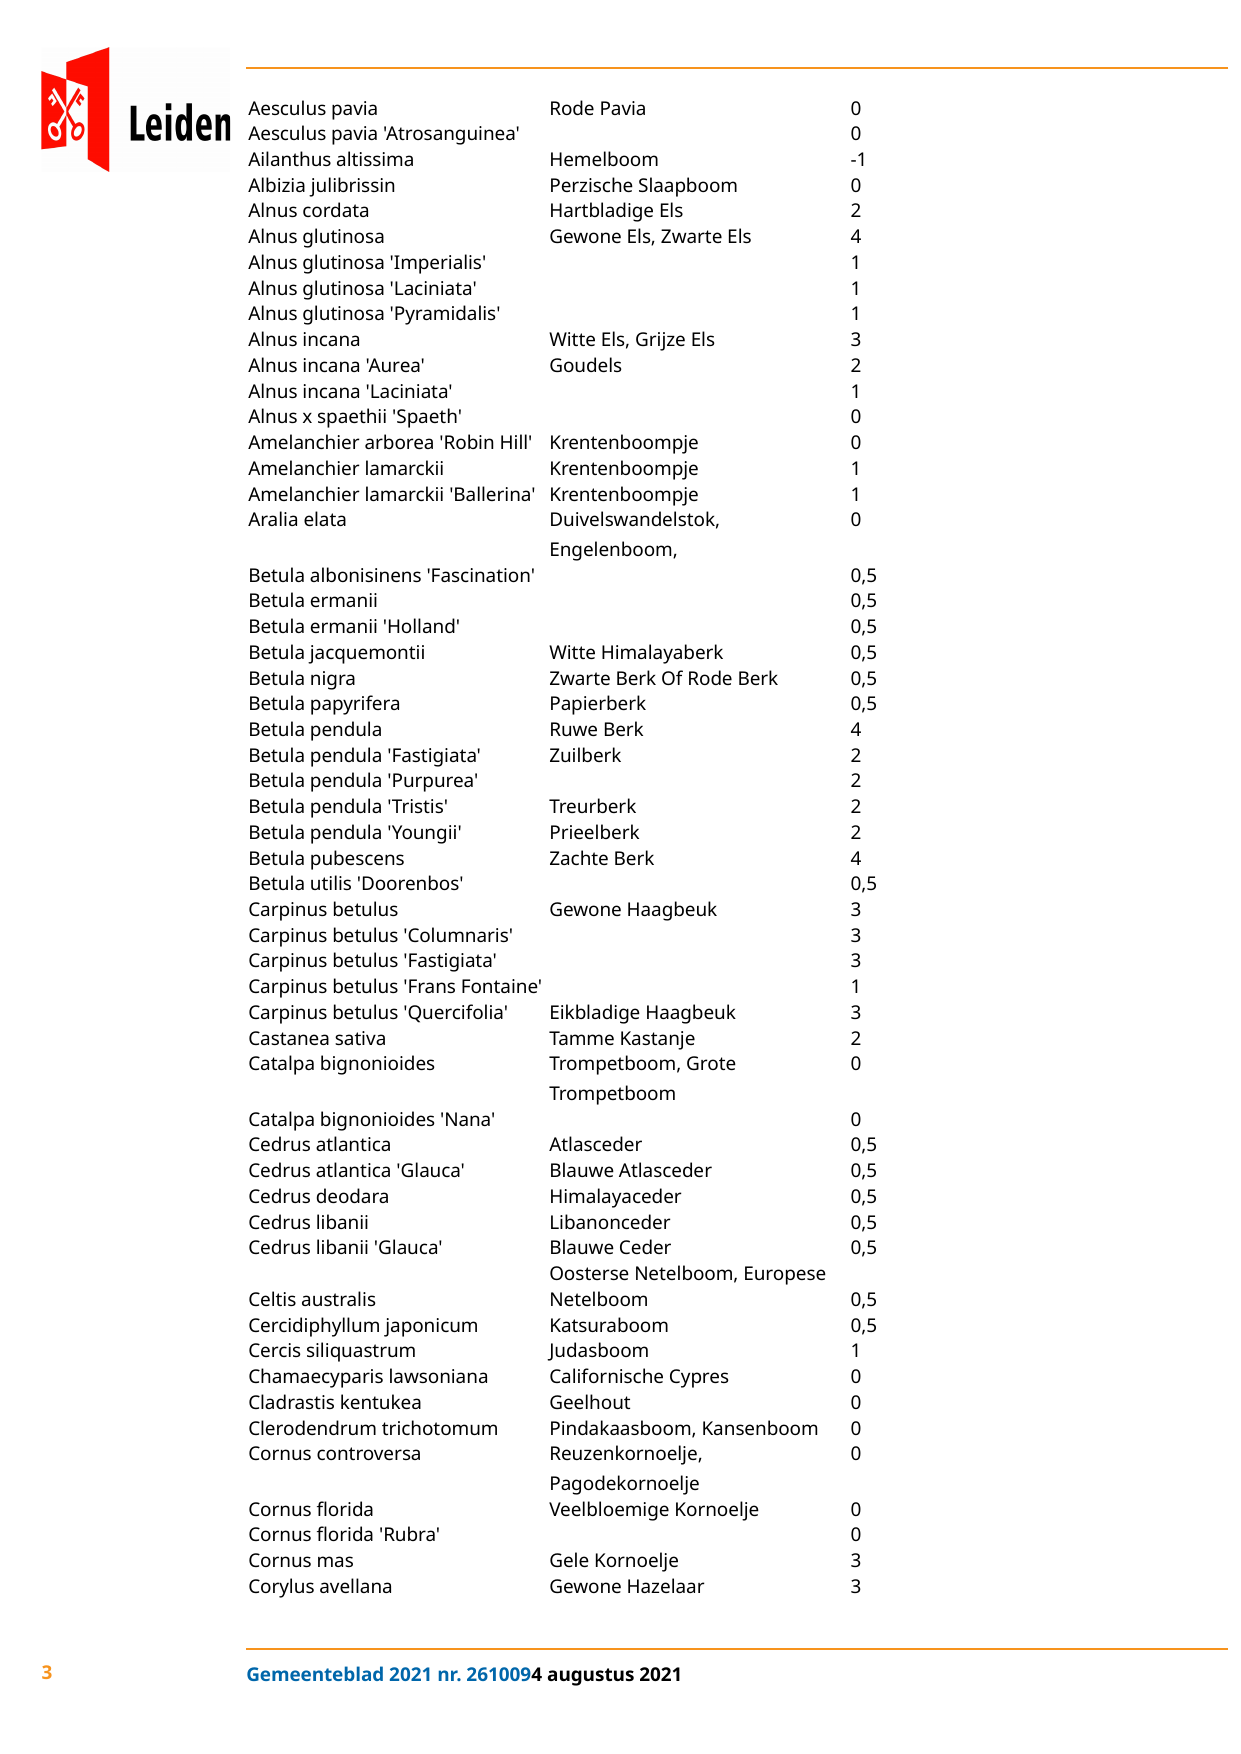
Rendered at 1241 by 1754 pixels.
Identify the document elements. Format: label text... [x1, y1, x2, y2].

table_cell Gewone Haagbeuk [549, 896, 850, 922]
table_cell Veelbloemige Kornoelje [549, 1496, 850, 1521]
table_cell [549, 922, 850, 948]
table_cell 2 [850, 352, 1152, 378]
table_cell 3 [850, 922, 1152, 948]
table_cell Alnus cordata [248, 198, 549, 223]
table_cell Tamme Kastanje [549, 1025, 850, 1051]
table_cell Gewone Els, Zwarte Els [549, 224, 850, 249]
table_cell 0 [850, 1496, 1152, 1521]
table_cell 0 [850, 1389, 1152, 1415]
table_cell Cornus florida [248, 1496, 549, 1521]
table_cell Cornus controversa [248, 1440, 549, 1496]
table_cell Betula pubescens [248, 845, 549, 871]
table_cell Eikbladige Haagbeuk [549, 999, 850, 1025]
table_cell Alnus incana 'Aurea' [248, 352, 549, 378]
table_cell 0,5 [850, 613, 1152, 639]
table_cell Aesculus pavia 'Atrosanguinea' [248, 121, 549, 146]
table_cell Carpinus betulus 'Columnaris' [248, 922, 549, 948]
table_cell 0 [850, 1106, 1152, 1132]
table_cell [549, 613, 850, 639]
table_cell Betula pendula 'Youngii' [248, 819, 549, 845]
table_cell Perzische Slaapboom [549, 172, 850, 198]
table_cell 3 [850, 1573, 1152, 1599]
table_cell [549, 378, 850, 403]
table_cell 0,5 [850, 1209, 1152, 1234]
table_cell 0 [850, 1363, 1152, 1389]
table_cell 2 [850, 742, 1152, 768]
table_cell [549, 974, 850, 999]
table_cell Cedrus libanii 'Glauca' [248, 1235, 549, 1260]
table_cell 0 [850, 95, 1152, 121]
table_cell [549, 249, 850, 275]
table_cell Alnus glutinosa 'Imperialis' [248, 249, 549, 275]
table_cell [549, 768, 850, 793]
table_cell [549, 588, 850, 613]
table_cell 1 [850, 481, 1152, 506]
table_cell Duivelswandelstok, Engelenboom, [549, 506, 850, 562]
table_cell 0,5 [850, 1183, 1152, 1209]
table_cell Netelboom [549, 1286, 850, 1312]
table_cell Carpinus betulus 'Frans Fontaine' [248, 974, 549, 999]
table_cell Katsuraboom [549, 1312, 850, 1337]
table_cell Amelanchier arborea 'Robin Hill' [248, 429, 549, 455]
table_cell Chamaecyparis lawsoniana [248, 1363, 549, 1389]
table_cell Betula papyrifera [248, 690, 549, 716]
table_cell [549, 301, 850, 326]
table_cell Trompetboom, Grote Trompetboom [549, 1051, 850, 1106]
table_cell Gewone Hazelaar [549, 1573, 850, 1599]
table_cell Betula albonisinens 'Fascination' [248, 562, 549, 587]
table_cell 0,5 [850, 1132, 1152, 1157]
table_cell [248, 1260, 549, 1286]
table_cell Carpinus betulus 'Quercifolia' [248, 999, 549, 1025]
table_cell Oosterse Netelboom, Europese [549, 1260, 850, 1286]
table_cell [850, 1260, 1152, 1286]
table_cell 0 [850, 1521, 1152, 1547]
table_cell Goudels [549, 352, 850, 378]
table_cell Cedrus atlantica 'Glauca' [248, 1158, 549, 1183]
table_cell Reuzenkornoelje, Pagodekornoelje [549, 1440, 850, 1496]
table_cell 1 [850, 455, 1152, 481]
table_cell 3 [850, 1547, 1152, 1573]
table_cell Papierberk [549, 690, 850, 716]
table_cell 0,5 [850, 1235, 1152, 1260]
table_cell Betula ermanii 'Holland' [248, 613, 549, 639]
table_cell 2 [850, 198, 1152, 223]
table_cell Witte Himalayaberk [549, 639, 850, 665]
table_cell Himalayaceder [549, 1183, 850, 1209]
table_cell Witte Els, Grijze Els [549, 326, 850, 352]
table_cell Catalpa bignonioides [248, 1051, 549, 1106]
table_cell 2 [850, 793, 1152, 819]
table_cell Judasboom [549, 1338, 850, 1363]
table_cell Blauwe Atlasceder [549, 1158, 850, 1183]
table_cell Alnus glutinosa 'Laciniata' [248, 275, 549, 301]
table_cell [549, 1521, 850, 1547]
table_cell Hartbladige Els [549, 198, 850, 223]
table_cell -1 [850, 146, 1152, 172]
table_cell Zwarte Berk Of Rode Berk [549, 665, 850, 690]
table_cell [549, 121, 850, 146]
table_cell Betula pendula 'Purpurea' [248, 768, 549, 793]
table_cell 0 [850, 429, 1152, 455]
table_cell Ailanthus altissima [248, 146, 549, 172]
table_cell Libanonceder [549, 1209, 850, 1234]
table_cell 0,5 [850, 871, 1152, 896]
table_cell 2 [850, 819, 1152, 845]
table_cell 0,5 [850, 1286, 1152, 1312]
table_cell 0 [850, 1415, 1152, 1440]
table_cell 2 [850, 1025, 1152, 1051]
table_cell Betula pendula [248, 716, 549, 742]
table_cell 0,5 [850, 639, 1152, 665]
table_cell 1 [850, 275, 1152, 301]
table_cell Amelanchier lamarckii [248, 455, 549, 481]
table_cell 0 [850, 506, 1152, 562]
table_cell Betula pendula 'Fastigiata' [248, 742, 549, 768]
table_cell Cornus florida 'Rubra' [248, 1521, 549, 1547]
table_cell [549, 871, 850, 896]
table_cell Cercidiphyllum japonicum [248, 1312, 549, 1337]
table_cell Cedrus atlantica [248, 1132, 549, 1157]
table_cell 0,5 [850, 1158, 1152, 1183]
table_cell Zachte Berk [549, 845, 850, 871]
table_cell 1 [850, 974, 1152, 999]
table_cell Amelanchier lamarckii 'Ballerina' [248, 481, 549, 506]
table_cell Albizia julibrissin [248, 172, 549, 198]
table_cell Cercis siliquastrum [248, 1338, 549, 1363]
table_cell Alnus incana [248, 326, 549, 352]
table_cell 1 [850, 1338, 1152, 1363]
table_cell Clerodendrum trichotomum [248, 1415, 549, 1440]
table_cell 2 [850, 768, 1152, 793]
table_cell Betula jacquemontii [248, 639, 549, 665]
table_cell [549, 562, 850, 587]
table_cell Carpinus betulus [248, 896, 549, 922]
table_cell Zuilberk [549, 742, 850, 768]
table_cell Californische Cypres [549, 1363, 850, 1389]
table_cell Cladrastis kentukea [248, 1389, 549, 1415]
table_cell Aralia elata [248, 506, 549, 562]
table_cell Krentenboompje [549, 455, 850, 481]
table_cell Prieelberk [549, 819, 850, 845]
table_cell 0,5 [850, 690, 1152, 716]
table_cell Krentenboompje [549, 429, 850, 455]
table_cell 3 [850, 999, 1152, 1025]
table_cell 0 [850, 1440, 1152, 1496]
table_cell Cedrus deodara [248, 1183, 549, 1209]
table_cell 0,5 [850, 665, 1152, 690]
table_cell 3 [850, 948, 1152, 973]
table_cell Catalpa bignonioides 'Nana' [248, 1106, 549, 1132]
table_cell 3 [850, 896, 1152, 922]
table_cell 1 [850, 301, 1152, 326]
table_cell Alnus glutinosa [248, 224, 549, 249]
table_cell Alnus incana 'Laciniata' [248, 378, 549, 403]
table_cell Pindakaasboom, Kansenboom [549, 1415, 850, 1440]
table_cell Cornus mas [248, 1547, 549, 1573]
table_cell Hemelboom [549, 146, 850, 172]
table_cell 4 [850, 224, 1152, 249]
table_cell Betula pendula 'Tristis' [248, 793, 549, 819]
table_cell Aesculus pavia [248, 95, 549, 121]
table_cell 1 [850, 249, 1152, 275]
table_cell 4 [850, 845, 1152, 871]
table_cell Corylus avellana [248, 1573, 549, 1599]
table_cell Betula utilis 'Doorenbos' [248, 871, 549, 896]
table_cell Ruwe Berk [549, 716, 850, 742]
table_cell 3 [850, 326, 1152, 352]
table_cell Rode Pavia [549, 95, 850, 121]
table_cell Carpinus betulus 'Fastigiata' [248, 948, 549, 973]
table_cell Gele Kornoelje [549, 1547, 850, 1573]
table_cell Alnus x spaethii 'Spaeth' [248, 404, 549, 429]
table_cell [549, 275, 850, 301]
table_cell 4 [850, 716, 1152, 742]
table_cell 1 [850, 378, 1152, 403]
picture [41, 47, 231, 172]
table_cell Blauwe Ceder [549, 1235, 850, 1260]
table_cell Atlasceder [549, 1132, 850, 1157]
table_cell 0 [850, 121, 1152, 146]
table_cell [549, 948, 850, 973]
table_cell Betula nigra [248, 665, 549, 690]
table_cell 0 [850, 404, 1152, 429]
table_cell 0,5 [850, 1312, 1152, 1337]
table_cell Treurberk [549, 793, 850, 819]
table_cell Alnus glutinosa 'Pyramidalis' [248, 301, 549, 326]
table_cell Cedrus libanii [248, 1209, 549, 1234]
table_cell Castanea sativa [248, 1025, 549, 1051]
table_cell 0 [850, 172, 1152, 198]
table_cell 0,5 [850, 588, 1152, 613]
table_cell Celtis australis [248, 1286, 549, 1312]
table_cell Krentenboompje [549, 481, 850, 506]
table_cell 0 [850, 1051, 1152, 1106]
table_cell [549, 1106, 850, 1132]
table_cell Geelhout [549, 1389, 850, 1415]
table_cell [549, 404, 850, 429]
table_cell Betula ermanii [248, 588, 549, 613]
table_cell 0,5 [850, 562, 1152, 587]
